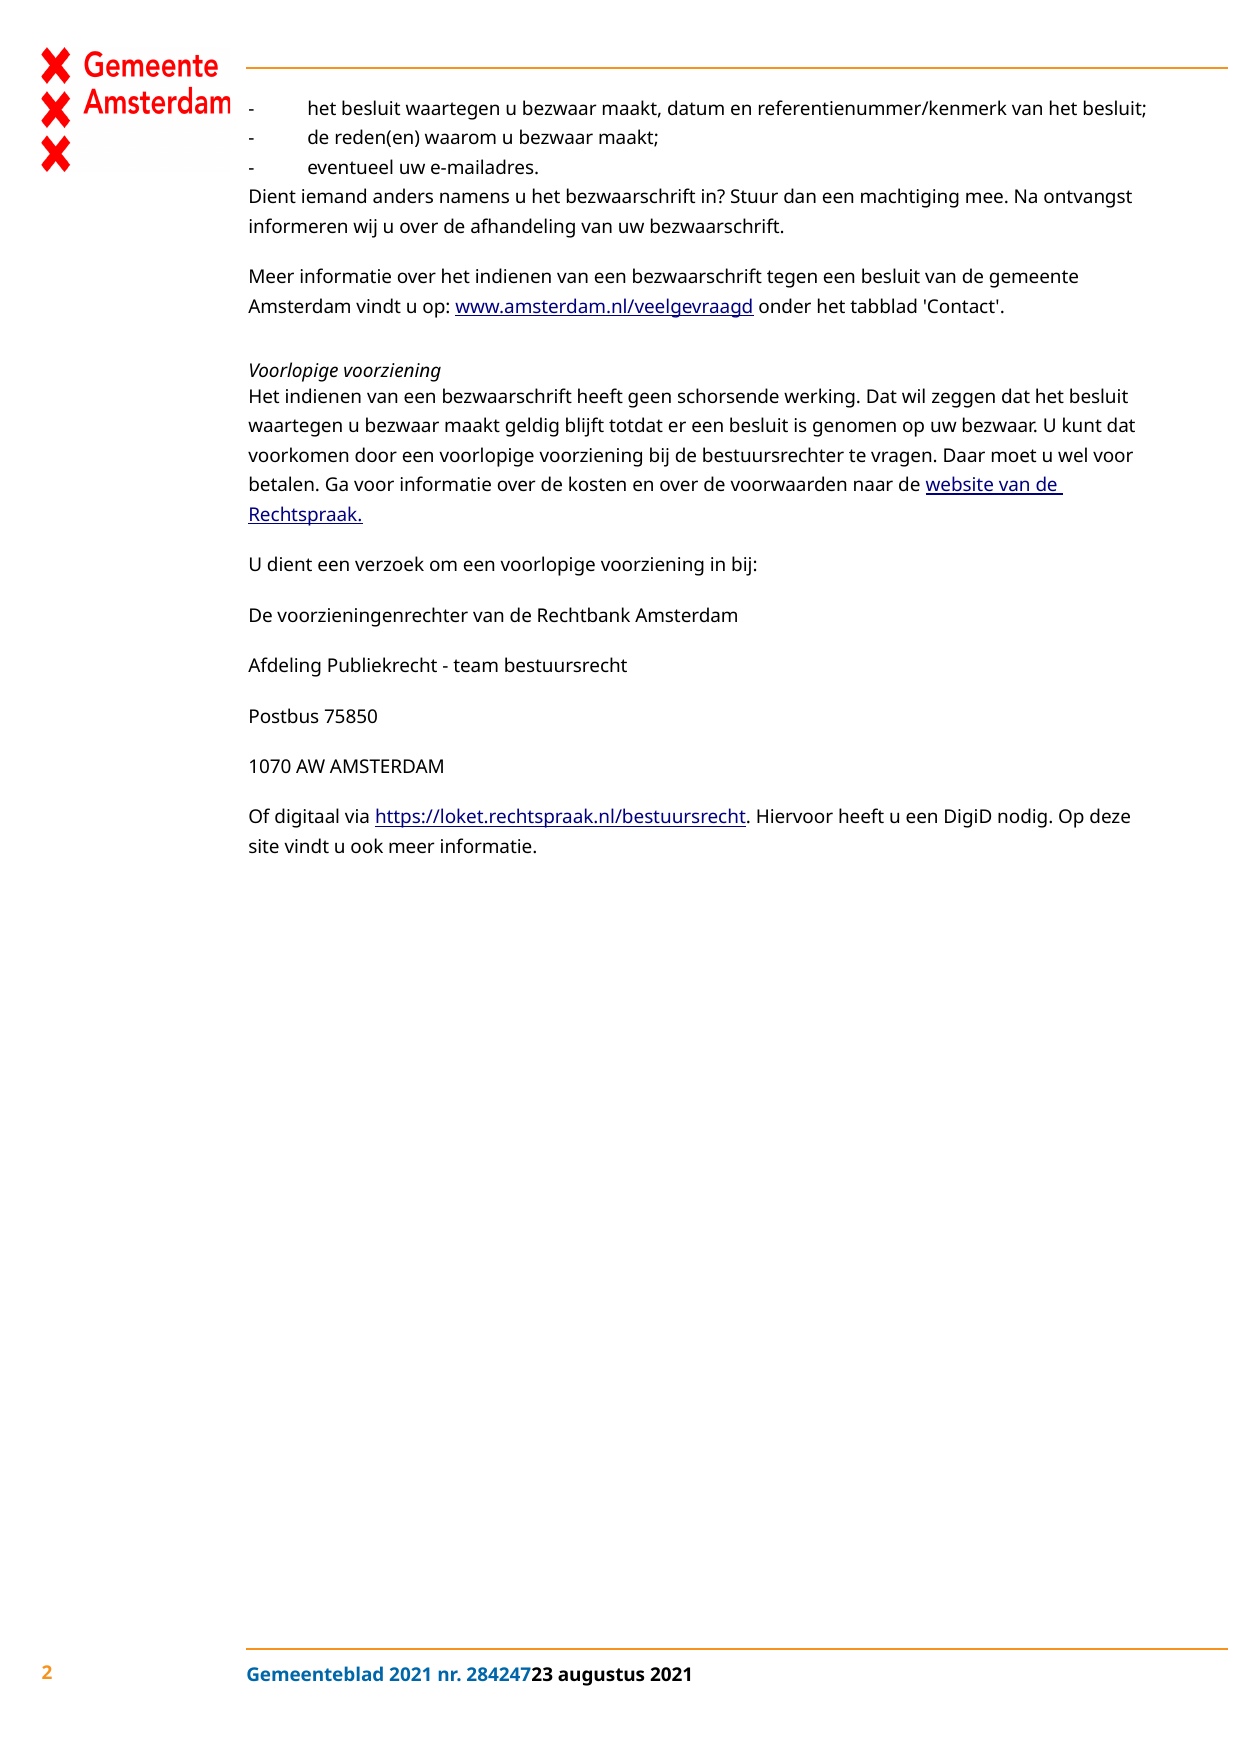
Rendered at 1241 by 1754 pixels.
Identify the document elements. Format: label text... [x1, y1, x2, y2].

text U dient een verzoek om een voorlopige voorziening in bij: [248, 552, 1152, 577]
text Dient iemand anders namens u het bezwaarschrift in? Stuur dan een machtiging mee. Na ontvangst informeren wij u over de afhandeling van uw bezwaarschrift. [248, 183, 1152, 239]
text Het indienen van een bezwaarschrift heeft geen schorsende werking. Dat wil zeggen dat het besluit waartegen u bezwaar maakt geldig blijft totdat er een besluit is genomen op uw bezwaar. U kunt dat voorkomen door een voorlopige voorziening bij de bestuursrechter te vragen. Daar moet u wel voor betalen. Ga voor informatie over de kosten en over de voorwaarden naar de website van de Rechtspraak. [248, 383, 1152, 527]
text Meer informatie over het indienen van een bezwaarschrift tegen een besluit van de gemeente Amsterdam vindt u op: www.amsterdam.nl/veelgevraagd onder het tabblad 'Contact'. [248, 263, 1152, 319]
text Postbus 75850 [248, 703, 1152, 728]
text Afdeling Publiekrecht - team bestuursrecht [248, 652, 1152, 678]
list eventueel uw e-mailadres. [248, 154, 1152, 180]
list het besluit waartegen u bezwaar maakt, datum en referentienummer/kenmerk van het besluit; [248, 95, 1152, 121]
list de reden(en) waarom u bezwaar maakt; [248, 124, 1152, 150]
text Voorlopige voorziening [248, 357, 1152, 383]
text Of digitaal via https://loket.rechtspraak.nl/bestuursrecht. Hiervoor heeft u een DigiD nodig. Op deze site vindt u ook meer informatie. [248, 804, 1152, 859]
text De voorzieningenrechter van de Rechtbank Amsterdam [248, 602, 1152, 628]
picture [41, 47, 231, 172]
text 1070 AW AMSTERDAM [248, 753, 1152, 779]
